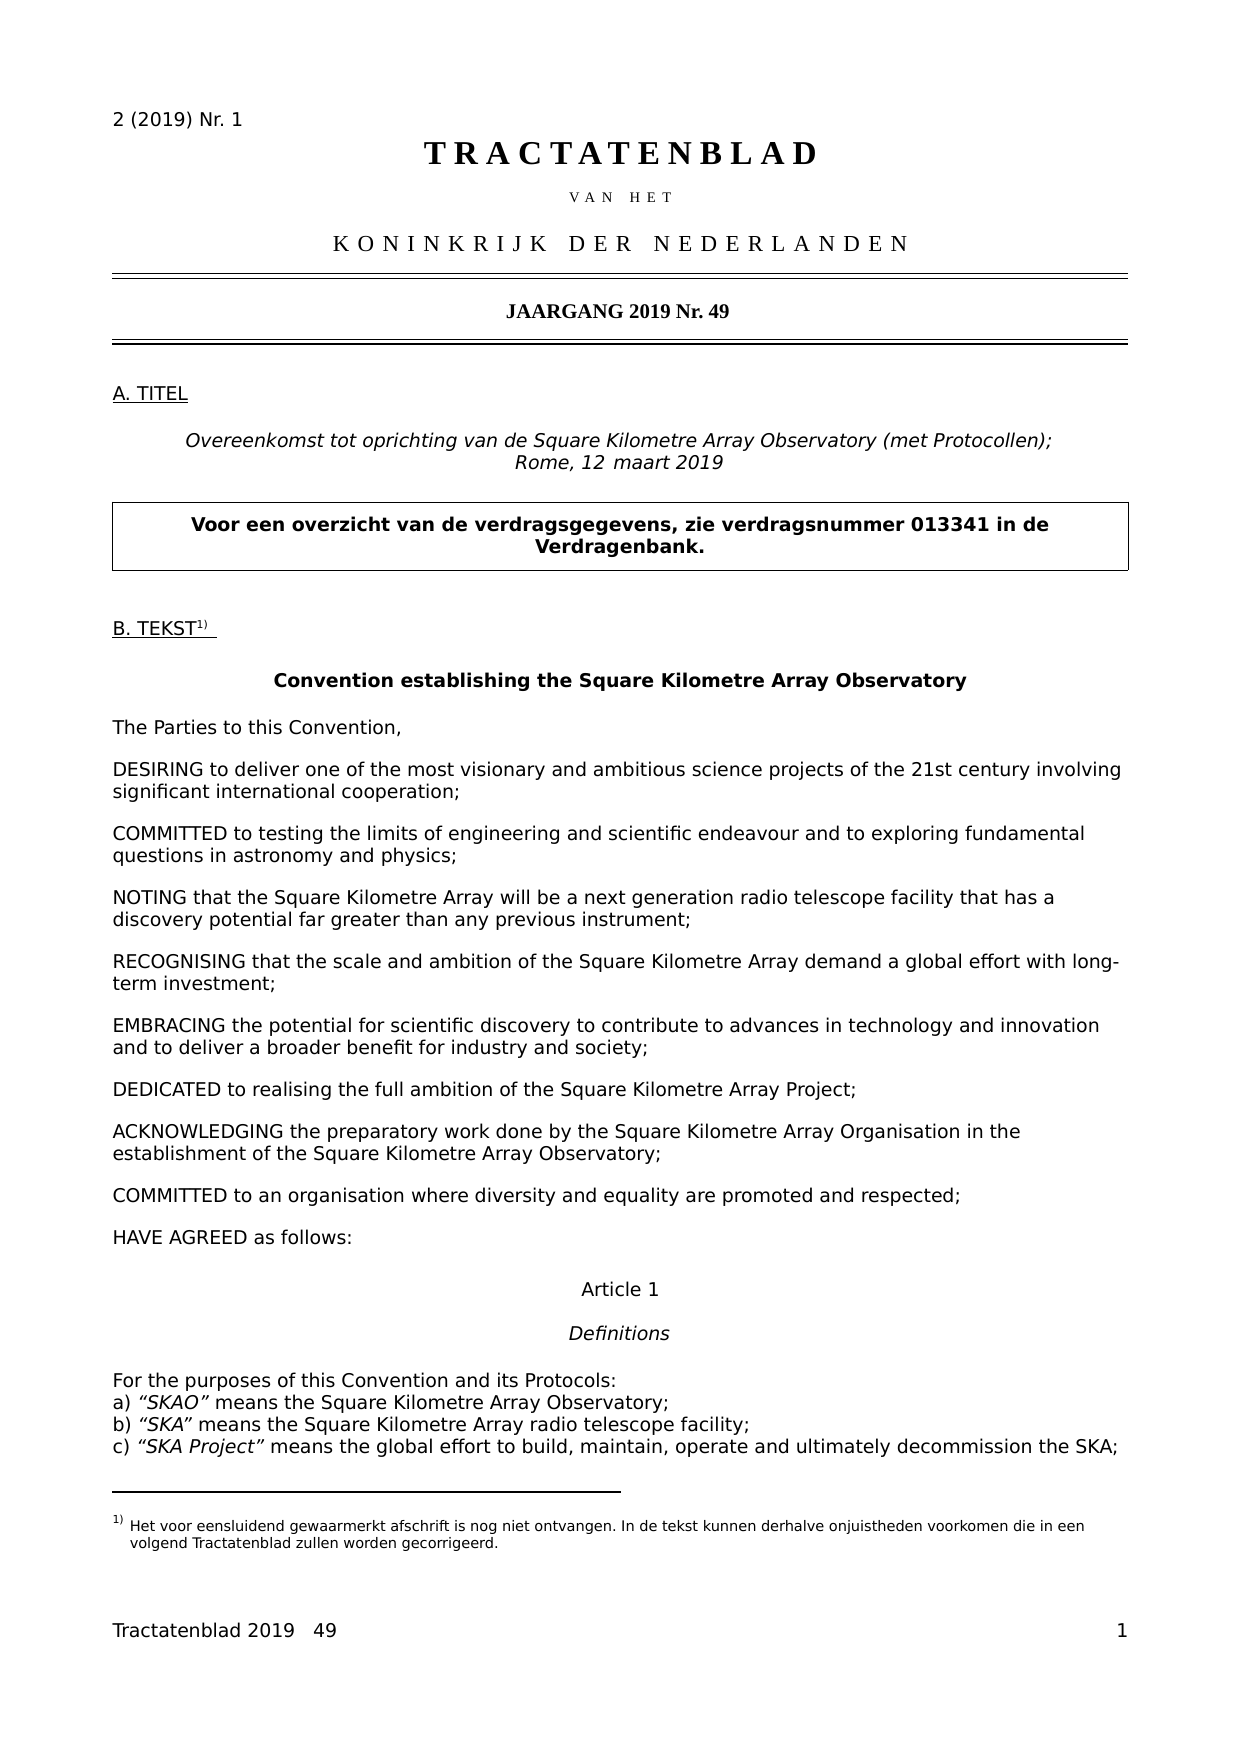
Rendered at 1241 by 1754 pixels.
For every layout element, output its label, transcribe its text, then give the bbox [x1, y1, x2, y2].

text NOTING that the Square Kilometre Array will be a next generation radio telescope facility that has a discovery potential far greater than any previous instrument; [112, 887, 1128, 931]
text Overeenkomst tot oprichting van de Square Kilometre Array Observatory (met Protocollen); [112, 430, 1128, 452]
text RECOGNISING that the scale and ambition of the Square Kilometre Array demand a global effort with long-term investment; [112, 951, 1128, 995]
text 2 (2019) Nr. 1 [112, 109, 1128, 131]
text HAVE AGREED as follows: [112, 1227, 1128, 1249]
text KONINKRIJK DER NEDERLANDEN [112, 229, 1128, 256]
text JAARGANG 2019 Nr. 49 [112, 299, 1128, 323]
text The Parties to this Convention, [112, 717, 1128, 739]
text VAN HET [112, 189, 1128, 206]
text For the purposes of this Convention and its Protocols: [112, 1370, 1128, 1392]
text DESIRING to deliver one of the most visionary and ambitious science projects of the 21st century involving significant international cooperation; [112, 759, 1128, 803]
subtitle A. TITEL [112, 383, 1128, 405]
text EMBRACING the potential for scientific discovery to contribute to advances in technology and innovation and to deliver a broader benefit for industry and society; [112, 1015, 1128, 1059]
text COMMITTED to testing the limits of engineering and scientific endeavour and to exploring fundamental questions in astronomy and physics; [112, 823, 1128, 867]
text c) “SKA Project” means the global effort to build, maintain, operate and ultimately decommission the SKA; [112, 1436, 1128, 1458]
text Het voor eensluidend gewaarmerkt afschrift is nog niet ontvangen. In de tekst kunnen derhalve onjuistheden voorkomen die in een volgend Tractatenblad zullen worden gecorrigeerd. [112, 1513, 1128, 1552]
text b) “SKA” means the Square Kilometre Array radio telescope facility; [112, 1414, 1128, 1436]
text Rome, 12 maart 2019 [112, 452, 1128, 474]
text COMMITTED to an organisation where diversity and equality are promoted and respected; [112, 1185, 1128, 1207]
subtitle B. TEKST [112, 618, 1128, 640]
text ACKNOWLEDGING the preparatory work done by the Square Kilometre Array Organisation in the establishment of the Square Kilometre Array Observatory; [112, 1121, 1128, 1165]
text TRACTATENBLAD [112, 133, 1128, 172]
text a) “SKAO” means the Square Kilometre Array Observatory; [112, 1392, 1128, 1414]
subtitle Article 1 Definitions [112, 1279, 1128, 1345]
text DEDICATED to realising the full ambition of the Square Kilometre Array Project; [112, 1079, 1128, 1101]
subtitle Convention establishing the Square Kilometre Array Observatory [112, 670, 1128, 692]
